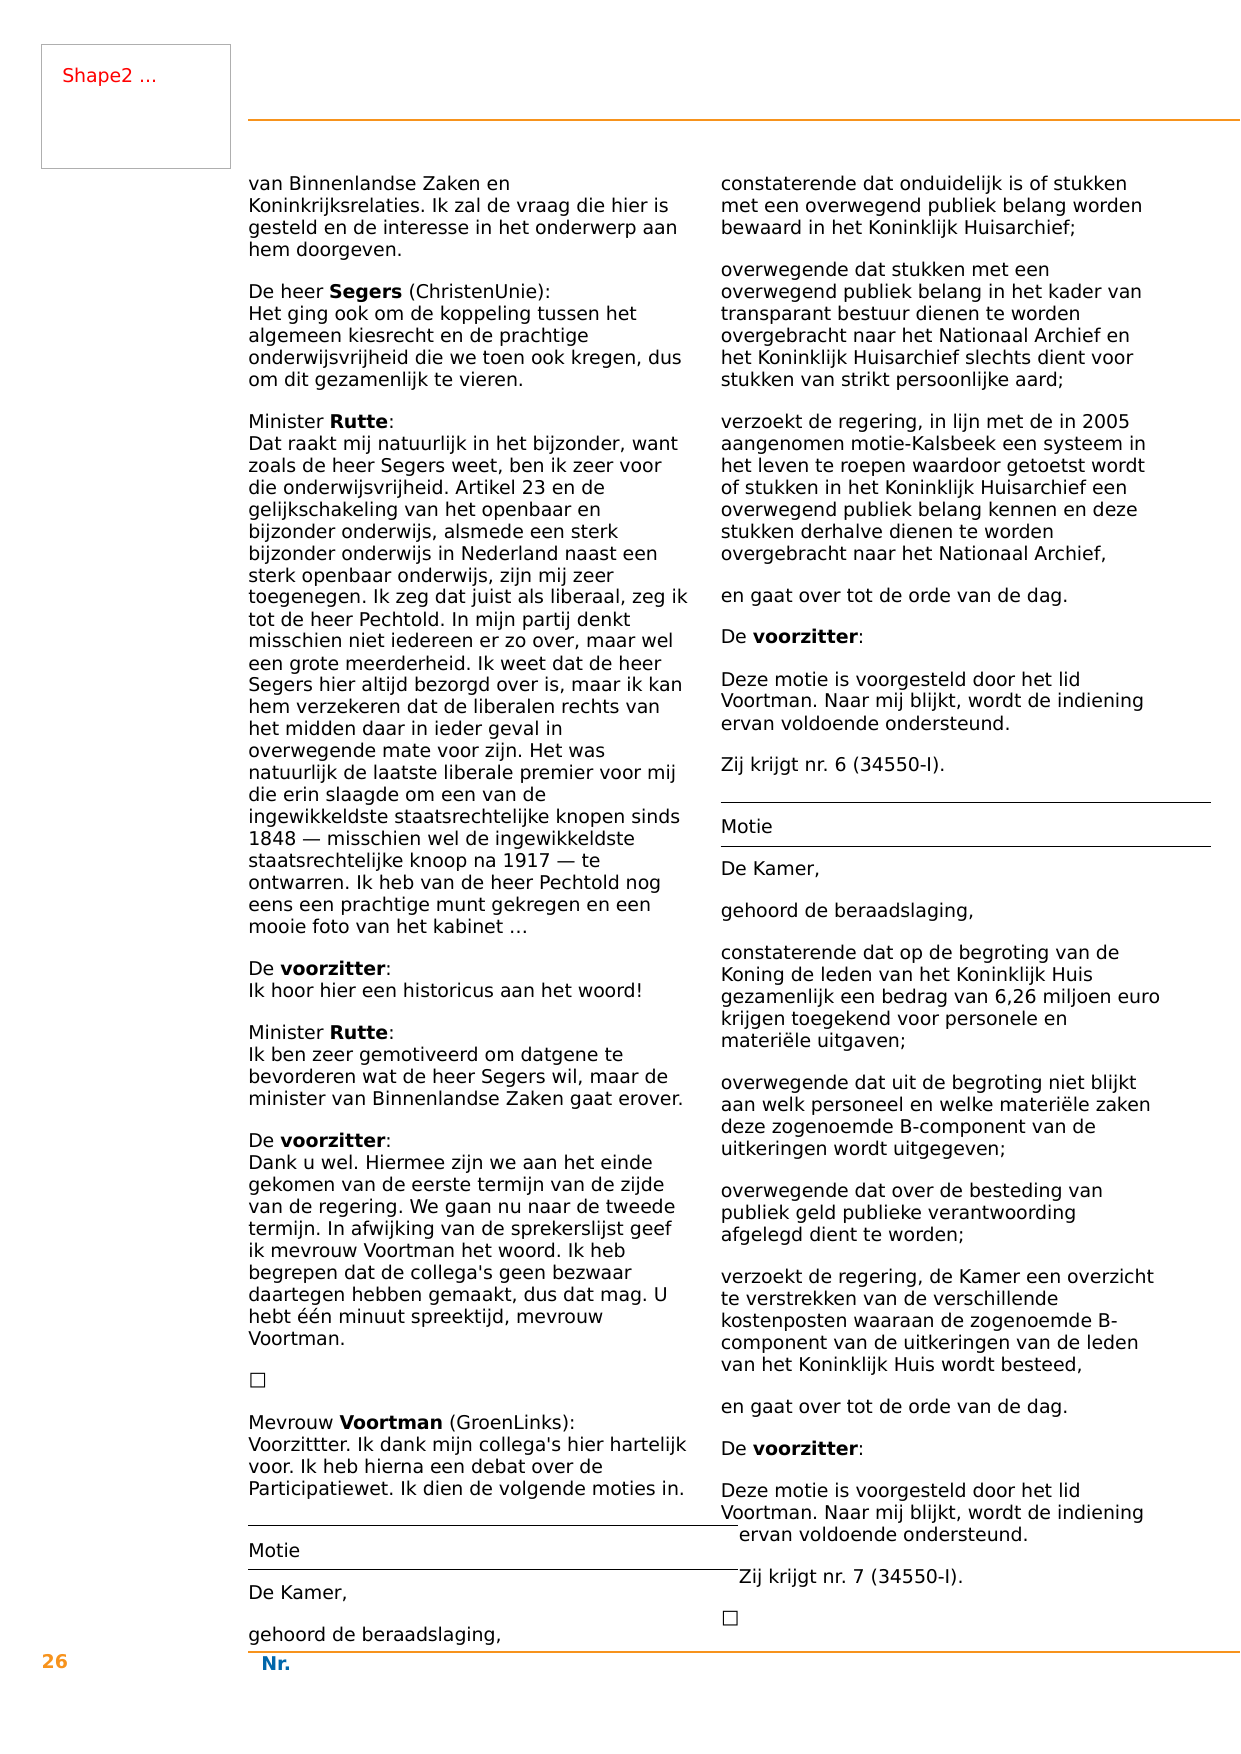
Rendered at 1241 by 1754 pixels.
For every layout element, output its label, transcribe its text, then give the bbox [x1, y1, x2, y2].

text Motie [248, 1539, 691, 1562]
text Het ging ook om de koppeling tussen het algemeen kiesrecht en de prachtige onderwijsvrijheid die we toen ook kregen, dus om dit gezamenlijk te vieren. [248, 303, 691, 391]
text gehoord de beraadslaging, [248, 1623, 691, 1646]
text De voorzitter: [721, 1438, 1163, 1460]
text Motie [721, 816, 1163, 838]
text constaterende dat onduidelijk is of stukken met een overwegend publiek belang worden bewaard in het Koninklijk Huisarchief; [721, 173, 1163, 239]
text ⬜ [721, 1608, 1163, 1630]
text Deze motie is voorgesteld door het lid Voortman. Naar mij blijkt, wordt de indiening ervan voldoende ondersteund. [721, 668, 1163, 734]
text ⬜ [248, 1370, 691, 1392]
text overwegende dat stukken met een overwegend publiek belang in het kader van transparant bestuur dienen te worden overgebracht naar het Nationaal Archief en het Koninklijk Huisarchief slechts dient voor stukken van strikt persoonlijke aard; [721, 259, 1163, 391]
text Dat raakt mij natuurlijk in het bijzonder, want zoals de heer Segers weet, ben ik zeer voor die onderwijsvrijheid. Artikel 23 en de gelijkschakeling van het openbaar en bijzonder onderwijs, alsmede een sterk bijzonder onderwijs in Nederland naast een sterk openbaar onderwijs, zijn mij zeer toegenegen. Ik zeg dat juist als liberaal, zeg ik tot de heer Pechtold. In mijn partij denkt misschien niet iedereen er zo over, maar wel een grote meerderheid. Ik weet dat de heer Segers hier altijd bezorgd over is, maar ik kan hem verzekeren dat de liberalen rechts van het midden daar in ieder geval in overwegende mate voor zijn. Het was natuurlijk de laatste liberale premier voor mij die erin slaagde om een van de ingewikkeldste staatsrechtelijke knopen sinds 1848 — misschien wel de ingewikkeldste staatsrechtelijke knoop na 1917 — te ontwarren. Ik heb van de heer Pechtold nog eens een prachtige munt gekregen en een mooie foto van het kabinet … [248, 433, 691, 938]
text verzoekt de regering, de Kamer een overzicht te verstrekken van de verschillende kostenposten waaraan de zogenoemde B-component van de uitkeringen van de leden van het Koninklijk Huis wordt besteed, [721, 1266, 1163, 1376]
text Voorzittter. Ik dank mijn collega's hier hartelijk voor. Ik heb hierna een debat over de Participatiewet. Ik dien de volgende moties in. [248, 1434, 691, 1500]
text De Kamer, [248, 1582, 691, 1603]
text Minister Rutte: [248, 1022, 691, 1044]
text De voorzitter: [248, 958, 691, 980]
text De voorzitter: [248, 1130, 691, 1152]
text Ik ben zeer gemotiveerd om datgene te bevorderen wat de heer Segers wil, maar de minister van Binnenlandse Zaken gaat erover. [248, 1044, 691, 1110]
text Zij krijgt nr. 6 (34550-I). [721, 754, 1163, 776]
text verzoekt de regering, in lijn met de in 2005 aangenomen motie-Kalsbeek een systeem in het leven te roepen waardoor getoetst wordt of stukken in het Koninklijk Huisarchief een overwegend publiek belang kennen en deze stukken derhalve dienen te worden overgebracht naar het Nationaal Archief, [721, 411, 1163, 564]
text van Binnenlandse Zaken en Koninkrijksrelaties. Ik zal de vraag die hier is gesteld en de interesse in het onderwerp aan hem doorgeven. [248, 173, 691, 261]
text Ik hoor hier een historicus aan het woord! [248, 980, 691, 1002]
text De voorzitter: [721, 626, 1163, 648]
text Mevrouw Voortman (GroenLinks): [248, 1412, 691, 1434]
text Zij krijgt nr. 7 (34550-I). [721, 1566, 1163, 1588]
text overwegende dat uit de begroting niet blijkt aan welk personeel en welke materiële zaken deze zogenoemde B-component van de uitkeringen wordt uitgegeven; [721, 1072, 1163, 1160]
text en gaat over tot de orde van de dag. [721, 1396, 1163, 1418]
text Minister Rutte: [248, 411, 691, 433]
text overwegende dat over de besteding van publiek geld publieke verantwoording afgelegd dient te worden; [721, 1180, 1163, 1246]
text Deze motie is voorgesteld door het lid Voortman. Naar mij blijkt, wordt de indiening ervan voldoende ondersteund. [721, 1480, 1163, 1546]
text constaterende dat op de begroting van de Koning de leden van het Koninklijk Huis gezamenlijk een bedrag van 6,26 miljoen euro krijgen toegekend voor personele en materiële uitgaven; [721, 942, 1163, 1052]
text en gaat over tot de orde van de dag. [721, 584, 1163, 606]
text gehoord de beraadslaging, [721, 900, 1163, 922]
text De heer Segers (ChristenUnie): [248, 281, 691, 303]
text De Kamer, [721, 858, 1163, 880]
text Dank u wel. Hiermee zijn we aan het einde gekomen van de eerste termijn van de zijde van de regering. We gaan nu naar de tweede termijn. In afwijking van de sprekerslijst geef ik mevrouw Voortman het woord. Ik heb begrepen dat de collega's geen bezwaar daartegen hebben gemaakt, dus dat mag. U hebt één minuut spreektijd, mevrouw Voortman. [248, 1152, 691, 1350]
